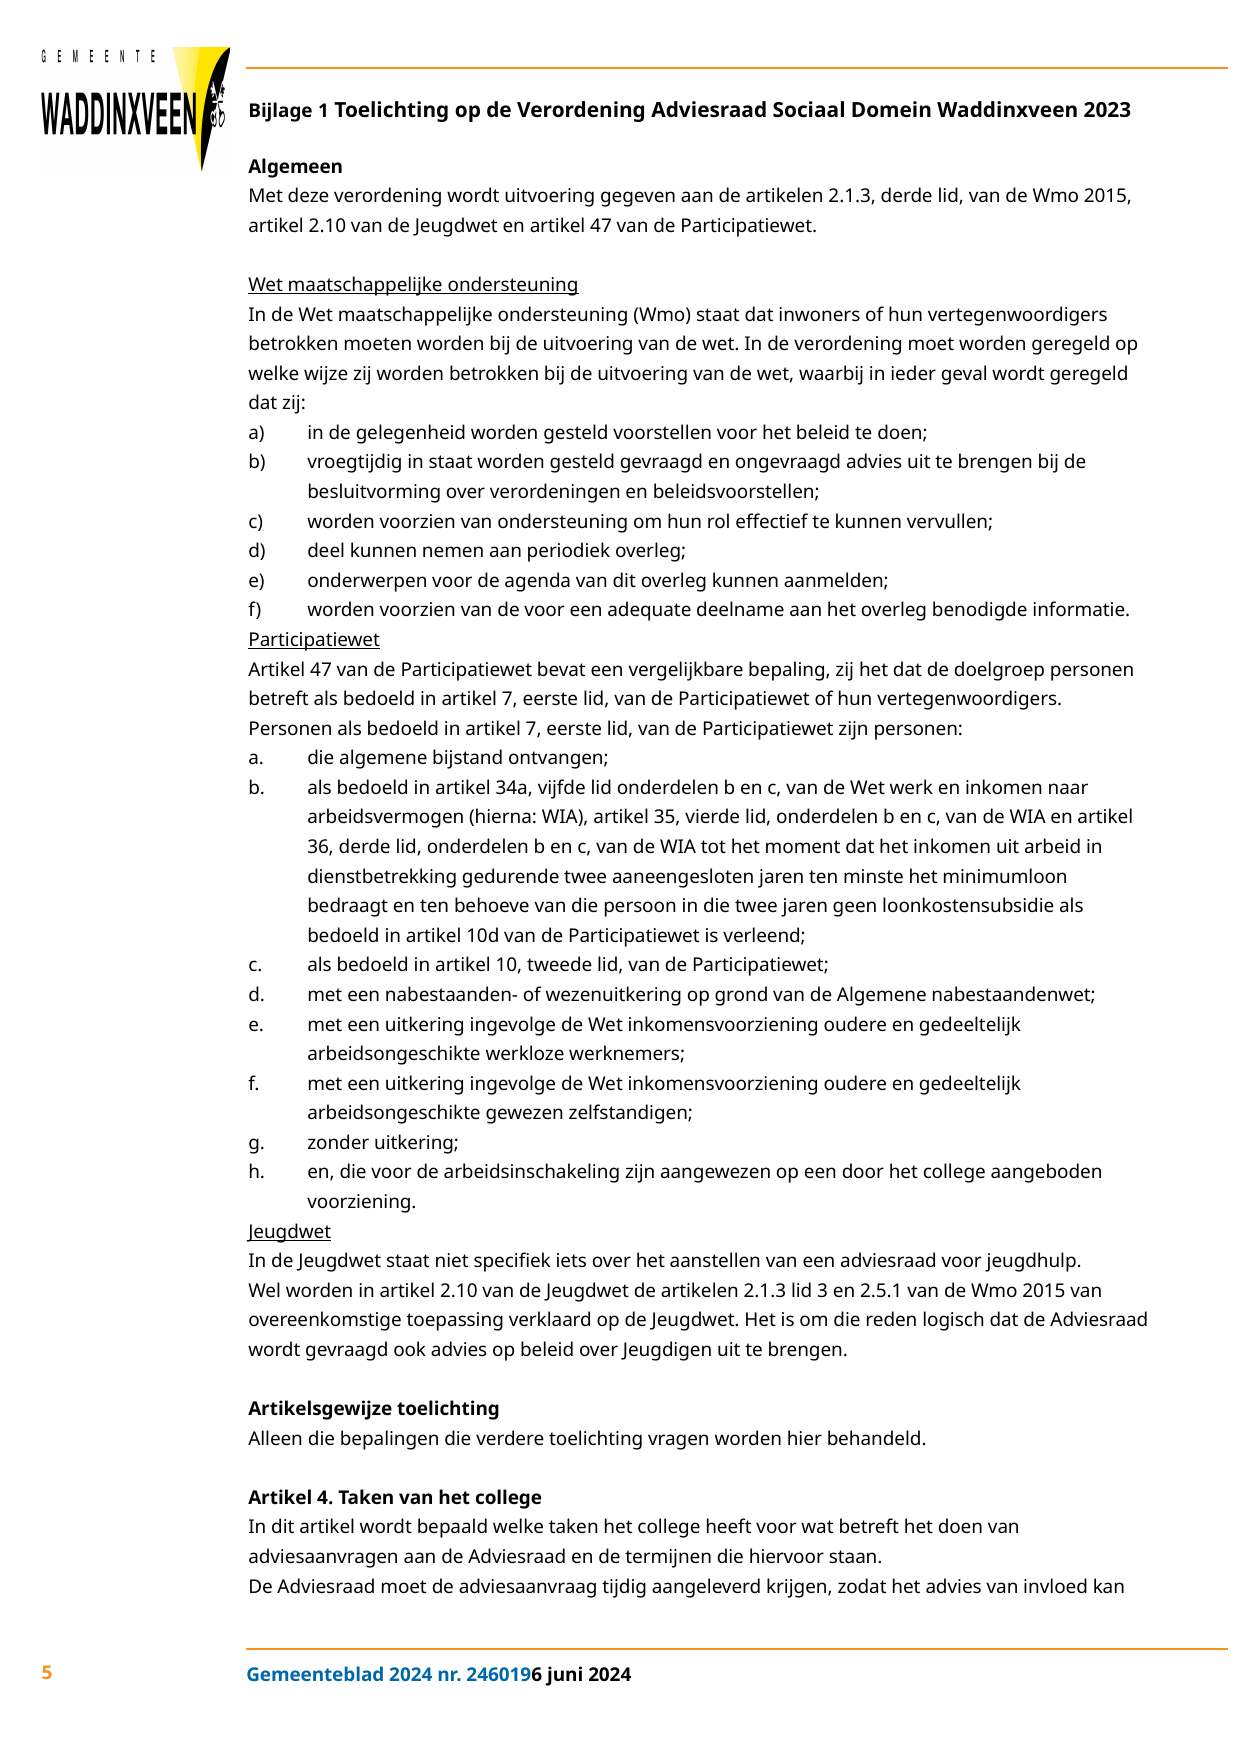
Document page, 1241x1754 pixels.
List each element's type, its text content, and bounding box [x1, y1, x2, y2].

text De Adviesraad moet de adviesaanvraag tijdig aangeleverd krijgen, zodat het advies van invloed kan [248, 1573, 1152, 1599]
text In dit artikel wordt bepaald welke taken het college heeft voor wat betreft het doen van adviesaanvragen aan de Adviesraad en de termijnen die hiervoor staan. [248, 1514, 1152, 1569]
list onderwerpen voor de agenda van dit overleg kunnen aanmelden; [248, 567, 1152, 593]
text Algemeen [248, 153, 1152, 179]
list worden voorzien van de voor een adequate deelname aan het overleg benodigde informatie. [248, 597, 1152, 622]
text Wel worden in artikel 2.10 van de Jeugdwet de artikelen 2.1.3 lid 3 en 2.5.1 van de Wmo 2015 van overeenkomstige toepassing verklaard op de Jeugdwet. Het is om die reden logisch dat de Adviesraad wordt gevraagd ook advies op beleid over Jeugdigen uit te brengen. [248, 1277, 1152, 1362]
text In de Jeugdwet staat niet specifiek iets over het aanstellen van een adviesraad voor jeugdhulp. [248, 1247, 1152, 1273]
text Artikelsgewijze toelichting [248, 1395, 1152, 1421]
list deel kunnen nemen aan periodiek overleg; [248, 537, 1152, 563]
list vroegtijdig in staat worden gesteld gevraagd en ongevraagd advies uit te brengen bij de besluitvorming over verordeningen en beleidsvoorstellen; [248, 449, 1152, 504]
list en, die voor de arbeidsinschakeling zijn aangewezen op een door het college aangeboden voorziening. [248, 1159, 1152, 1214]
list in de gelegenheid worden gesteld voorstellen voor het beleid te doen; [248, 419, 1152, 445]
text Jeugdwet [248, 1218, 1152, 1244]
list zonder uitkering; [248, 1129, 1152, 1155]
text Bijlage 1 Toelichting op de Verordening Adviesraad Sociaal Domein Waddinxveen 2023 [248, 95, 1152, 123]
list met een uitkering ingevolge de Wet inkomensvoorziening oudere en gedeeltelijk arbeidsongeschikte gewezen zelfstandigen; [248, 1070, 1152, 1125]
list met een nabestaanden- of wezenuitkering op grond van de Algemene nabestaandenwet; [248, 981, 1152, 1007]
list worden voorzien van ondersteuning om hun rol effectief te kunnen vervullen; [248, 508, 1152, 534]
text Participatiewet [248, 626, 1152, 652]
text In de Wet maatschappelijke ondersteuning (Wmo) staat dat inwoners of hun vertegenwoordigers betrokken moeten worden bij de uitvoering van de wet. In de verordening moet worden geregeld op welke wijze zij worden betrokken bij de uitvoering van de wet, waarbij in ieder geval wordt geregeld dat zij: [248, 301, 1152, 415]
text Personen als bedoeld in artikel 7, eerste lid, van de Participatiewet zijn personen: [248, 715, 1152, 741]
text Artikel 4. Taken van het college [248, 1484, 1152, 1510]
text Artikel 47 van de Participatiewet bevat een vergelijkbare bepaling, zij het dat de doelgroep personen betreft als bedoeld in artikel 7, eerste lid, van de Participatiewet of hun vertegenwoordigers. [248, 656, 1152, 711]
text Alleen die bepalingen die verdere toelichting vragen worden hier behandeld. [248, 1425, 1152, 1451]
list met een uitkering ingevolge de Wet inkomensvoorziening oudere en gedeeltelijk arbeidsongeschikte werkloze werknemers; [248, 1011, 1152, 1066]
text Wet maatschappelijke ondersteuning [248, 271, 1152, 297]
list die algemene bijstand ontvangen; [248, 744, 1152, 770]
list als bedoeld in artikel 34a, vijfde lid onderdelen b en c, van de Wet werk en inkomen naar arbeidsvermogen (hierna: WIA), artikel 35, vierde lid, onderdelen b en c, van de WIA en artikel 36, derde lid, onderdelen b en c, van de WIA tot het moment dat het inkomen uit arbeid in dienstbetrekking gedurende twee aaneengesloten jaren ten minste het minimumloon bedraagt en ten behoeve van die persoon in die twee jaren geen loonkostensubsidie als bedoeld in artikel 10d van de Participatiewet is verleend; [248, 774, 1152, 948]
list als bedoeld in artikel 10, tweede lid, van de Participatiewet; [248, 952, 1152, 977]
picture [41, 47, 231, 172]
text Met deze verordening wordt uitvoering gegeven aan de artikelen 2.1.3, derde lid, van de Wmo 2015, artikel 2.10 van de Jeugdwet en artikel 47 van de Participatiewet. [248, 182, 1152, 238]
